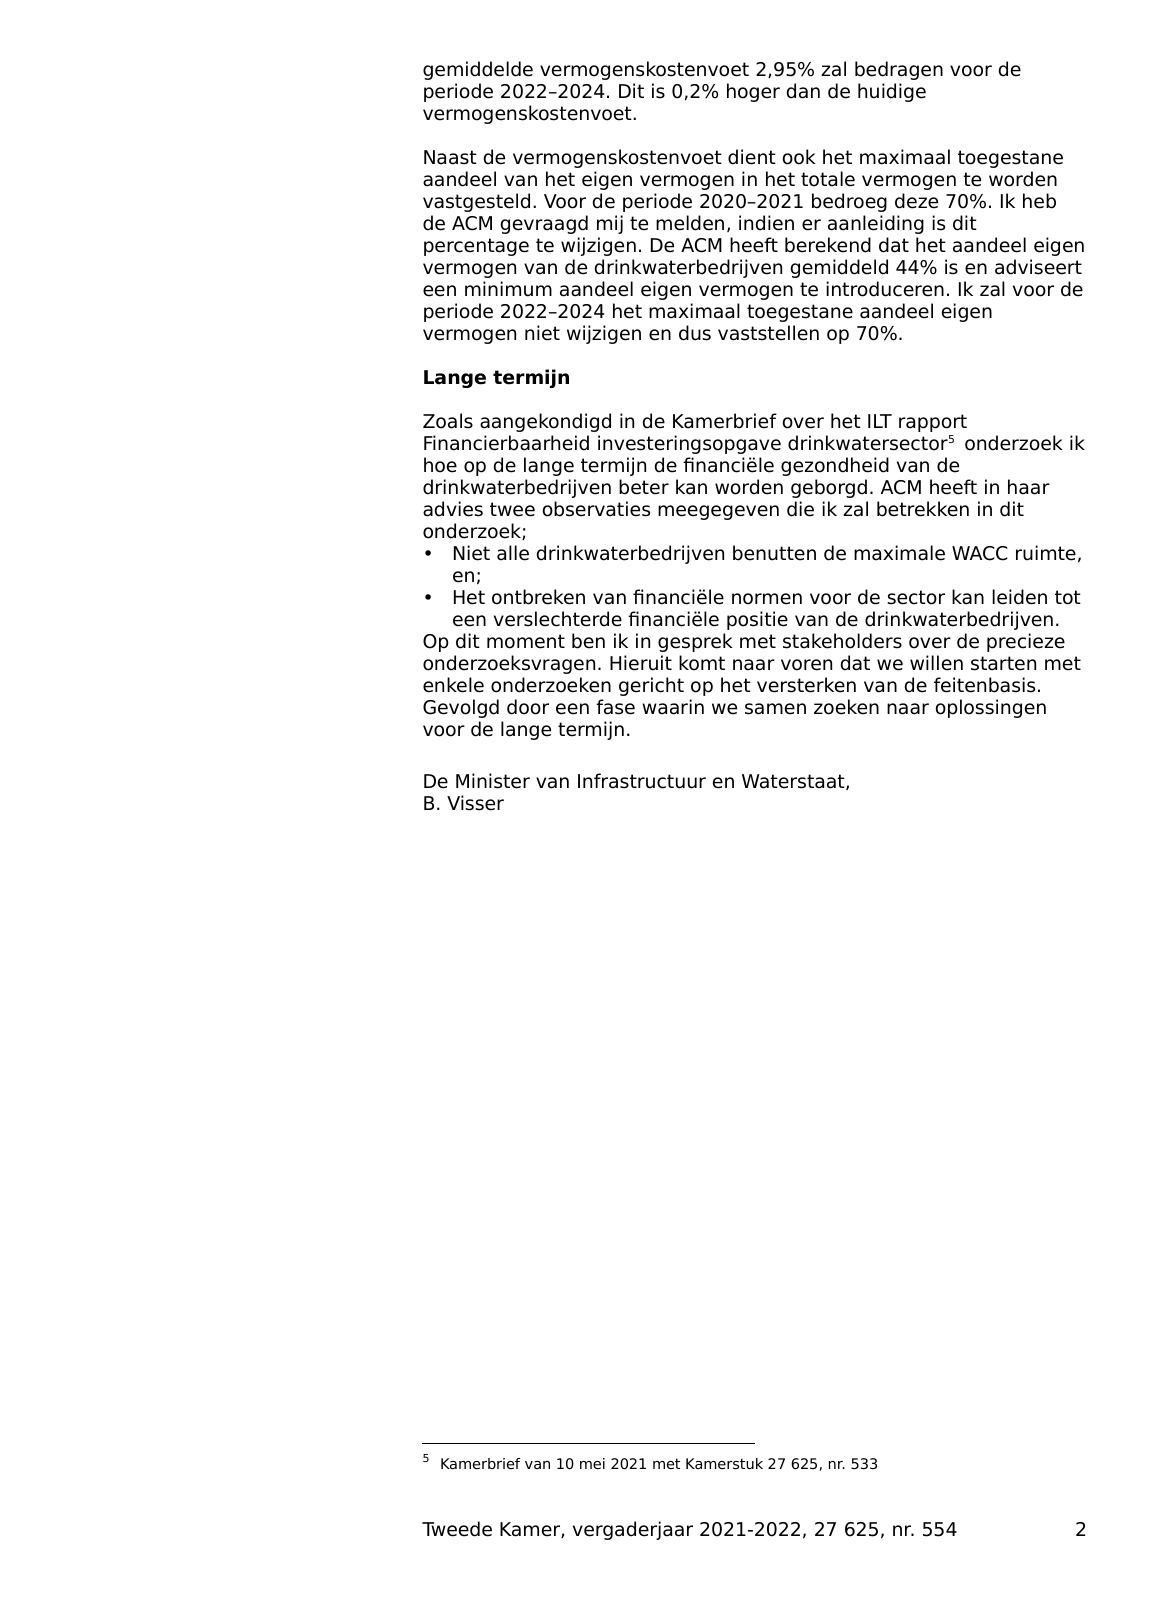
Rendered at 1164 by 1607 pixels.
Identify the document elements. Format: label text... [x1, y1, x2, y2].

text gemiddelde vermogenskostenvoet 2,95% zal bedragen voor de periode 2022–2024. Dit is 0,2% hoger dan de huidige vermogenskostenvoet. [422, 59, 1087, 125]
text • Niet alle drinkwaterbedrijven benutten de maximale WACC ruimte, en; [422, 543, 1087, 587]
text • Het ontbreken van financiële normen voor de sector kan leiden tot een verslechterde financiële positie van de drinkwaterbedrijven. [422, 587, 1087, 631]
text Op dit moment ben ik in gesprek met stakeholders over de precieze onderzoeksvragen. Hieruit komt naar voren dat we willen starten met enkele onderzoeken gericht op het versterken van de feitenbasis. Gevolgd door een fase waarin we samen zoeken naar oplossingen voor de lange termijn. [422, 631, 1087, 741]
text De Minister van Infrastructuur en Waterstaat, B. Visser [422, 771, 1087, 815]
text Naast de vermogenskostenvoet dient ook het maximaal toegestane aandeel van het eigen vermogen in het totale vermogen te worden vastgesteld. Voor de periode 2020–2021 bedroeg deze 70%. Ik heb de ACM gevraagd mij te melden, indien er aanleiding is dit percentage te wijzigen. De ACM heeft berekend dat het aandeel eigen vermogen van de drinkwaterbedrijven gemiddeld 44% is en adviseert een minimum aandeel eigen vermogen te introduceren. Ik zal voor de periode 2022–2024 het maximaal toegestane aandeel eigen vermogen niet wijzigen en dus vaststellen op 70%. [422, 147, 1087, 345]
text Zoals aangekondigd in de Kamerbrief over het ILT rapport Financierbaarheid investeringsopgave drinkwatersector onderzoek ik hoe op de lange termijn de financiële gezondheid van de drinkwaterbedrijven beter kan worden geborgd. ACM heeft in haar advies twee observaties meegegeven die ik zal betrekken in dit onderzoek; [422, 411, 1087, 543]
text Kamerbrief van 10 mei 2021 met Kamerstuk 27 625, nr. 533 [422, 1452, 1087, 1474]
subtitle Lange termijn [422, 367, 1087, 389]
